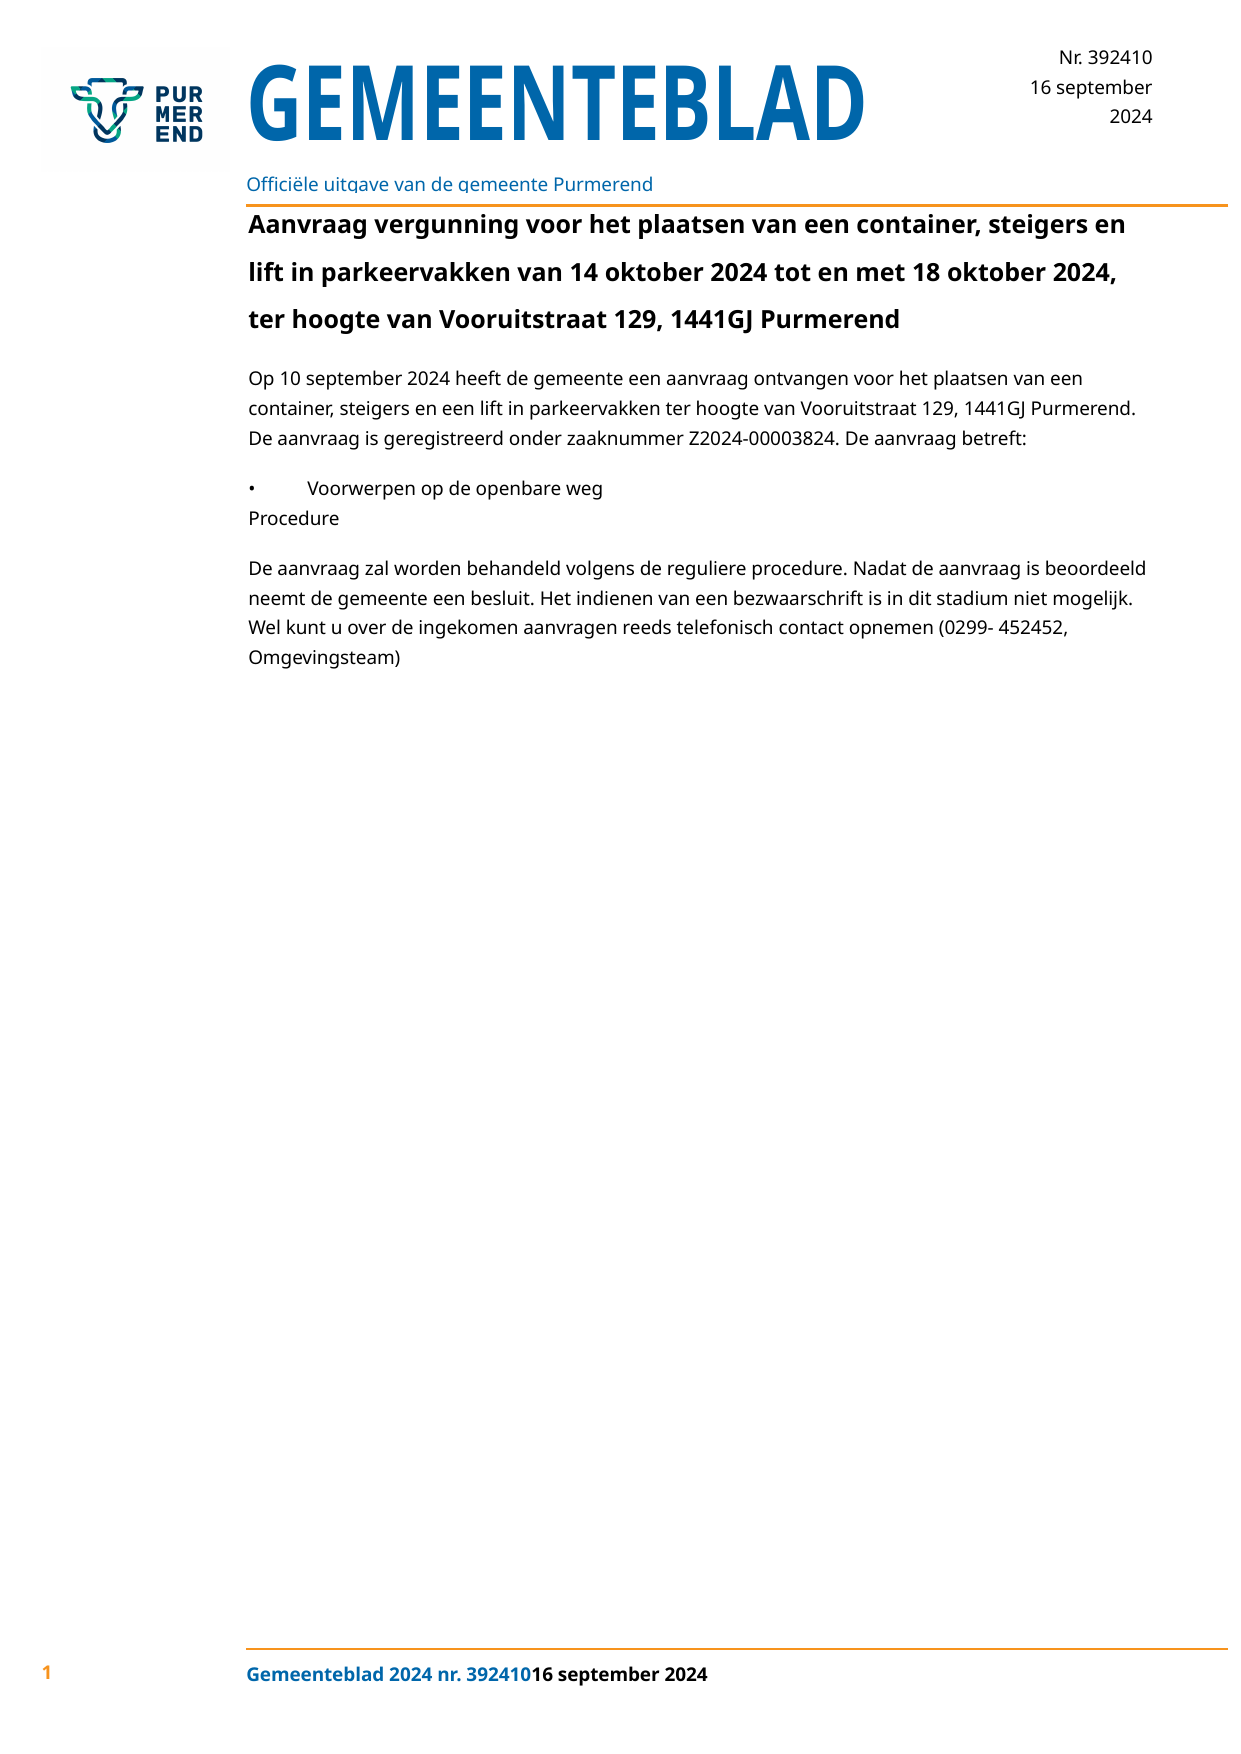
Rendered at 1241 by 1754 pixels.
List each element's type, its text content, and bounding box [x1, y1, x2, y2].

list Voorwerpen op de openbare weg [248, 475, 1152, 501]
picture [41, 47, 231, 172]
text Aanvraag vergunning voor het plaatsen van een container, steigers en lift in parkeervakken van 14 oktober 2024 tot en met 18 oktober 2024, ter hoogte van Vooruitstraat 129, 1441GJ Purmerend [248, 207, 1152, 336]
text Op 10 september 2024 heeft de gemeente een aanvraag ontvangen voor het plaatsen van een container, steigers en een lift in parkeervakken ter hoogte van Vooruitstraat 129, 1441GJ Purmerend. De aanvraag is geregistreerd onder zaaknummer Z2024-00003824. De aanvraag betreft: [248, 366, 1152, 450]
text De aanvraag zal worden behandeld volgens de reguliere procedure. Nadat de aanvraag is beoordeeld neemt de gemeente een besluit. Het indienen van een bezwaarschrift is in dit stadium niet mogelijk. Wel kunt u over de ingekomen aanvragen reeds telefonisch contact opnemen (0299- 452452, Omgevingsteam) [248, 555, 1152, 669]
text Procedure [248, 505, 1152, 530]
